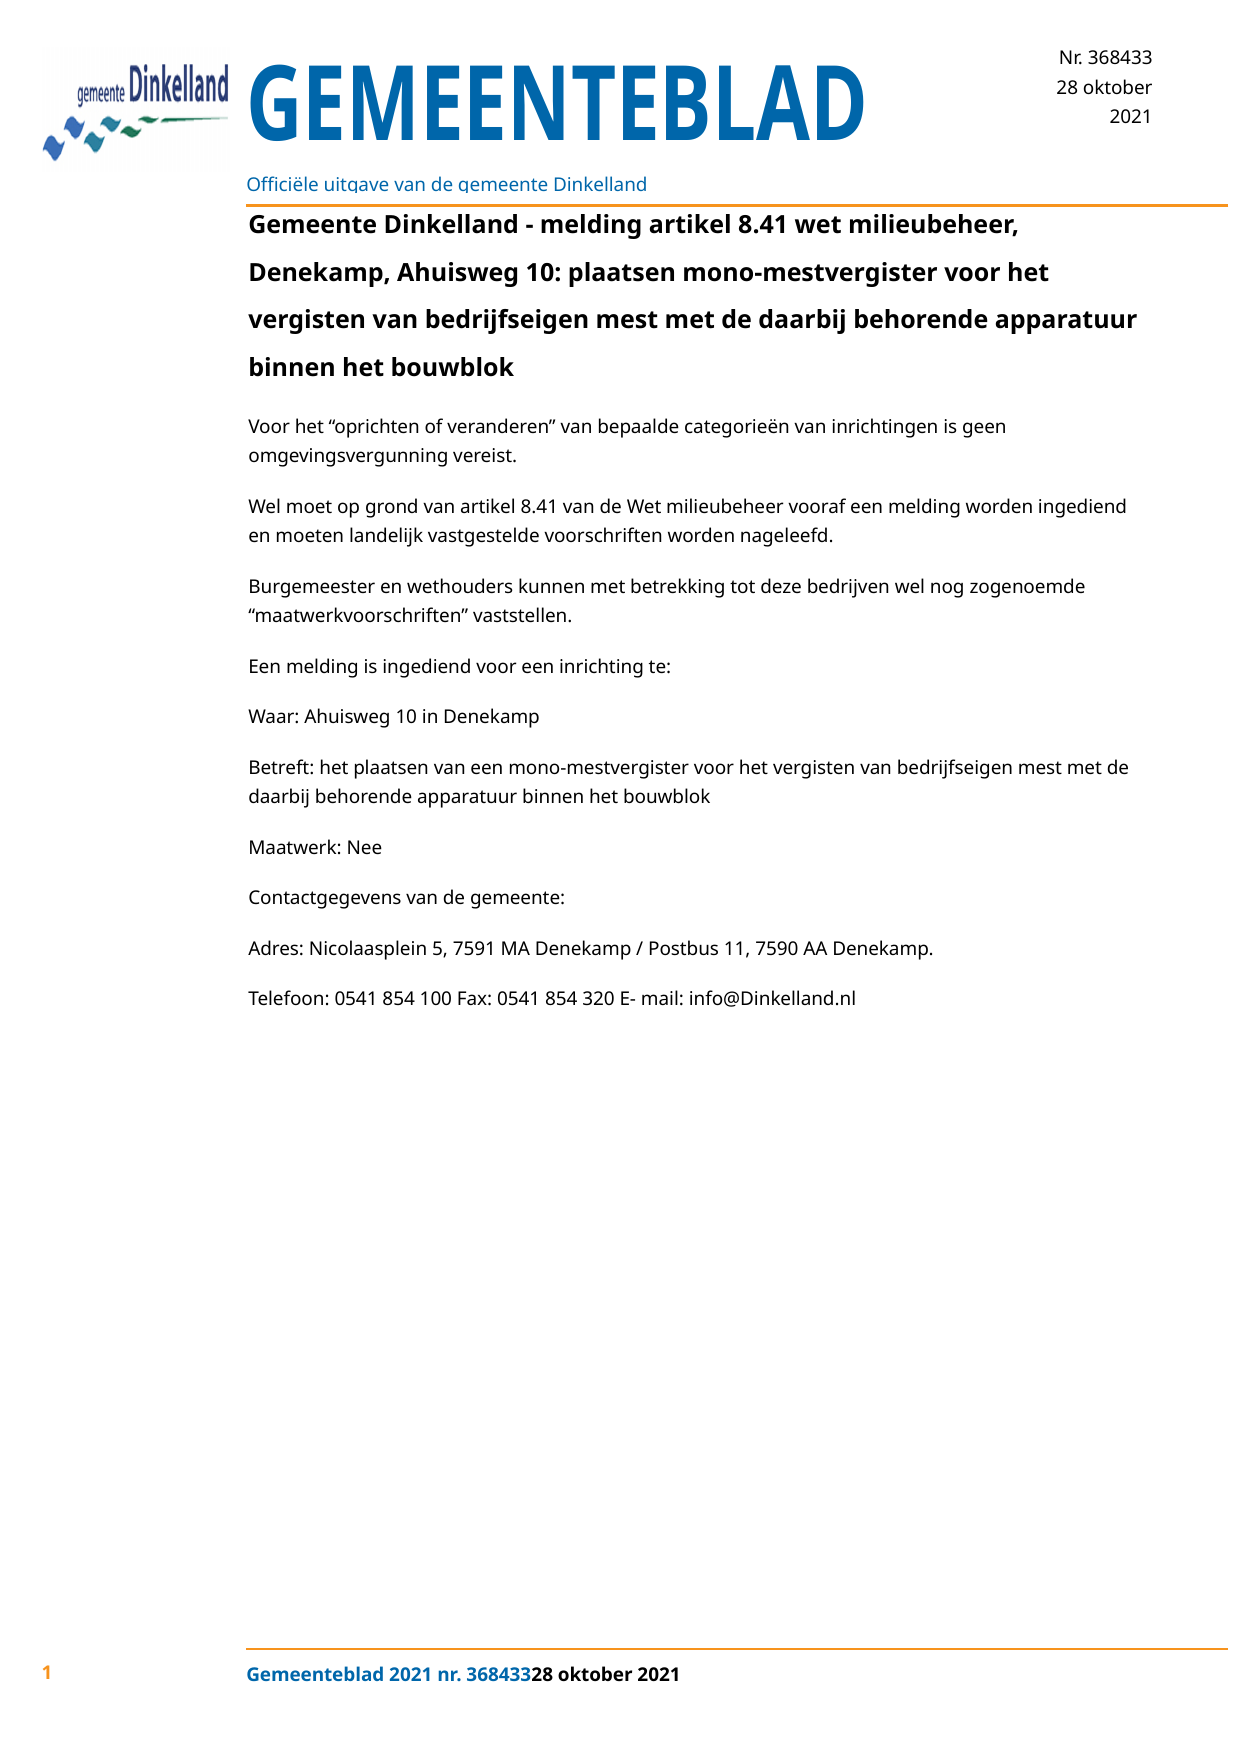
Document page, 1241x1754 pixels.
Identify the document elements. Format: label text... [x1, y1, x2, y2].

text Wel moet op grond van artikel 8.41 van de Wet milieubeheer vooraf een melding worden ingediend en moeten landelijk vastgestelde voorschriften worden nageleefd. [248, 493, 1152, 548]
text Burgemeester en wethouders kunnen met betrekking tot deze bedrijven wel nog zogenoemde “maatwerkvoorschriften” vaststellen. [248, 573, 1152, 628]
text Maatwerk: Nee [248, 834, 1152, 860]
picture [41, 47, 231, 172]
text Voor het “oprichten of veranderen” van bepaalde categorieën van inrichtingen is geen omgevingsvergunning vereist. [248, 413, 1152, 468]
text Een melding is ingediend voor een inrichting te: [248, 653, 1152, 679]
text Gemeente Dinkelland - melding artikel 8.41 wet milieubeheer, Denekamp, Ahuisweg 10: plaatsen mono-mestvergister voor het vergisten van bedrijfseigen mest met de daarbij behorende apparatuur binnen het bouwblok [248, 207, 1152, 384]
text Betreft: het plaatsen van een mono-mestvergister voor het vergisten van bedrijfseigen mest met de daarbij behorende apparatuur binnen het bouwblok [248, 754, 1152, 809]
text Adres: Nicolaasplein 5, 7591 MA Denekamp / Postbus 11, 7590 AA Denekamp. [248, 935, 1152, 961]
text Telefoon: 0541 854 100 Fax: 0541 854 320 E- mail: info@Dinkelland.nl [248, 985, 1152, 1011]
text Contactgegevens van de gemeente: [248, 884, 1152, 910]
text Waar: Ahuisweg 10 in Denekamp [248, 703, 1152, 729]
